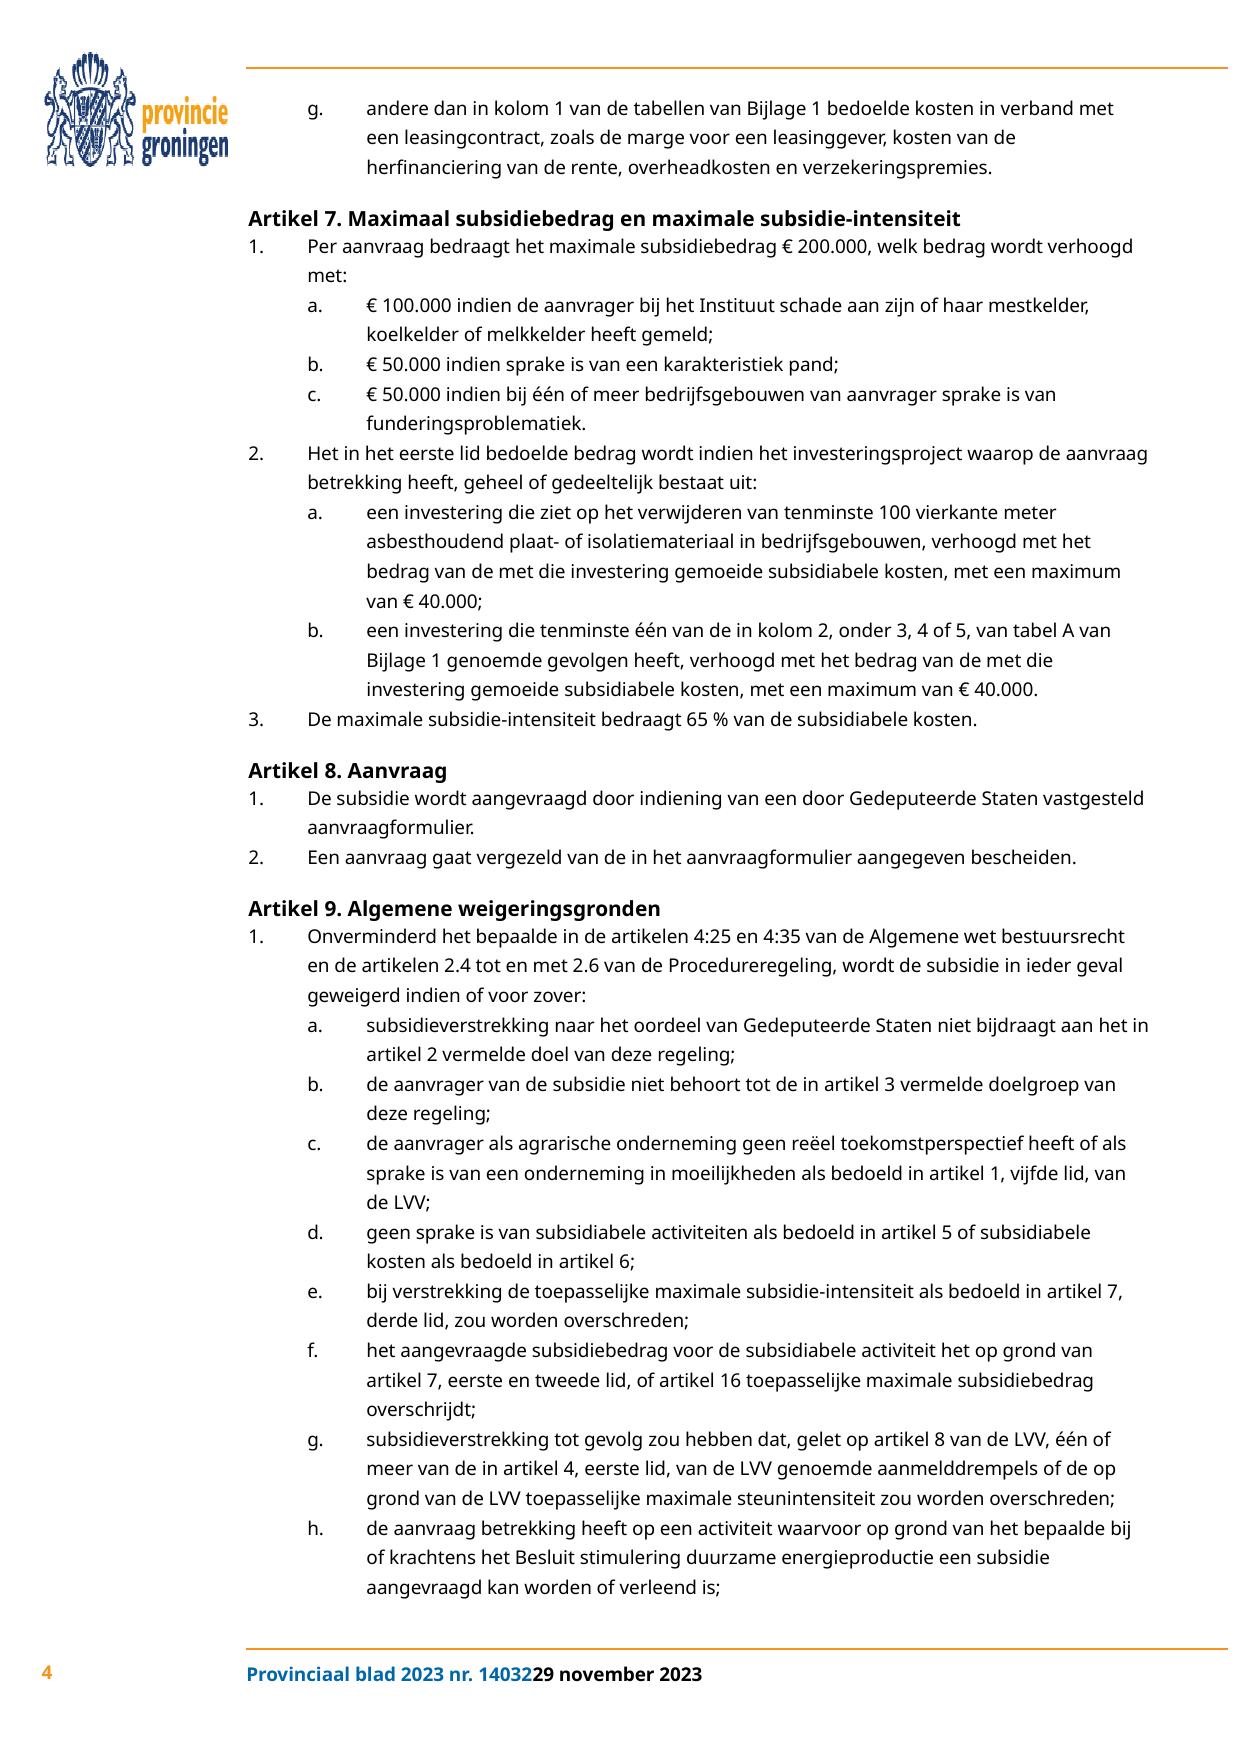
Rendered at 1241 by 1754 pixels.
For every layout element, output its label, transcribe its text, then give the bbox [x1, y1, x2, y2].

list een investering die tenminste één van de in kolom 2, onder 3, 4 of 5, van tabel A van Bijlage 1 genoemde gevolgen heeft, verhoogd met het bedrag van de met die investering gemoeide subsidiabele kosten, met een maximum van € 40.000. [307, 617, 1152, 702]
list bij verstrekking de toepasselijke maximale subsidie-intensiteit als bedoeld in artikel 7, derde lid, zou worden overschreden; [307, 1278, 1152, 1333]
text Artikel 9. Algemene weigeringsgronden [248, 894, 1152, 923]
list Onverminderd het bepaalde in de artikelen 4:25 en 4:35 van de Algemene wet bestuursrecht en de artikelen 2.4 tot en met 2.6 van de Procedureregeling, wordt de subsidie in ieder geval geweigerd indien of voor zover: [248, 923, 1152, 1008]
text Artikel 7. Maximaal subsidiebedrag en maximale subsidie-intensiteit [248, 204, 1152, 233]
list subsidieverstrekking naar het oordeel van Gedeputeerde Staten niet bijdraagt aan het in artikel 2 vermelde doel van deze regeling; [307, 1012, 1152, 1067]
list € 50.000 indien sprake is van een karakteristiek pand; [307, 351, 1152, 377]
list Het in het eerste lid bedoelde bedrag wordt indien het investeringsproject waarop de aanvraag betrekking heeft, geheel of gedeeltelijk bestaat uit: [248, 440, 1152, 495]
list de aanvraag betrekking heeft op een activiteit waarvoor op grond van het bepaalde bij of krachtens het Besluit stimulering duurzame energieproductie een subsidie aangevraagd kan worden of verleend is; [307, 1515, 1152, 1599]
list Per aanvraag bedraagt het maximale subsidiebedrag € 200.000, welk bedrag wordt verhoogd met: [248, 233, 1152, 288]
list de aanvrager als agrarische onderneming geen reëel toekomstperspectief heeft of als sprake is van een onderneming in moeilijkheden als bedoeld in artikel 1, vijfde lid, van de LVV; [307, 1130, 1152, 1215]
text Artikel 8. Aanvraag [248, 757, 1152, 785]
list € 100.000 indien de aanvrager bij het Instituut schade aan zijn of haar mestkelder, koelkelder of melkkelder heeft gemeld; [307, 292, 1152, 347]
list een investering die ziet op het verwijderen van tenminste 100 vierkante meter asbesthoudend plaat- of isolatiemateriaal in bedrijfsgebouwen, verhoogd met het bedrag van de met die investering gemoeide subsidiabele kosten, met een maximum van € 40.000; [307, 499, 1152, 613]
list De subsidie wordt aangevraagd door indiening van een door Gedeputeerde Staten vastgesteld aanvraagformulier. [248, 785, 1152, 840]
list andere dan in kolom 1 van de tabellen van Bijlage 1 bedoelde kosten in verband met een leasingcontract, zoals de marge voor een leasinggever, kosten van de herfinanciering van de rente, overheadkosten en verzekeringspremies. [307, 95, 1152, 180]
list de aanvrager van de subsidie niet behoort tot de in artikel 3 vermelde doelgroep van deze regeling; [307, 1071, 1152, 1126]
list het aangevraagde subsidiebedrag voor de subsidiabele activiteit het op grond van artikel 7, eerste en tweede lid, of artikel 16 toepasselijke maximale subsidiebedrag overschrijdt; [307, 1337, 1152, 1422]
list € 50.000 indien bij één of meer bedrijfsgebouwen van aanvrager sprake is van funderingsproblematiek. [307, 381, 1152, 436]
list De maximale subsidie-intensiteit bedraagt 65 % van de subsidiabele kosten. [248, 706, 1152, 732]
list Een aanvraag gaat vergezeld van de in het aanvraagformulier aangegeven bescheiden. [248, 844, 1152, 870]
list subsidieverstrekking tot gevolg zou hebben dat, gelet op artikel 8 van de LVV, één of meer van de in artikel 4, eerste lid, van de LVV genoemde aanmelddrempels of de op grond van de LVV toepasselijke maximale steunintensiteit zou worden overschreden; [307, 1426, 1152, 1511]
picture [41, 47, 231, 172]
list geen sprake is van subsidiabele activiteiten als bedoeld in artikel 5 of subsidiabele kosten als bedoeld in artikel 6; [307, 1219, 1152, 1274]
